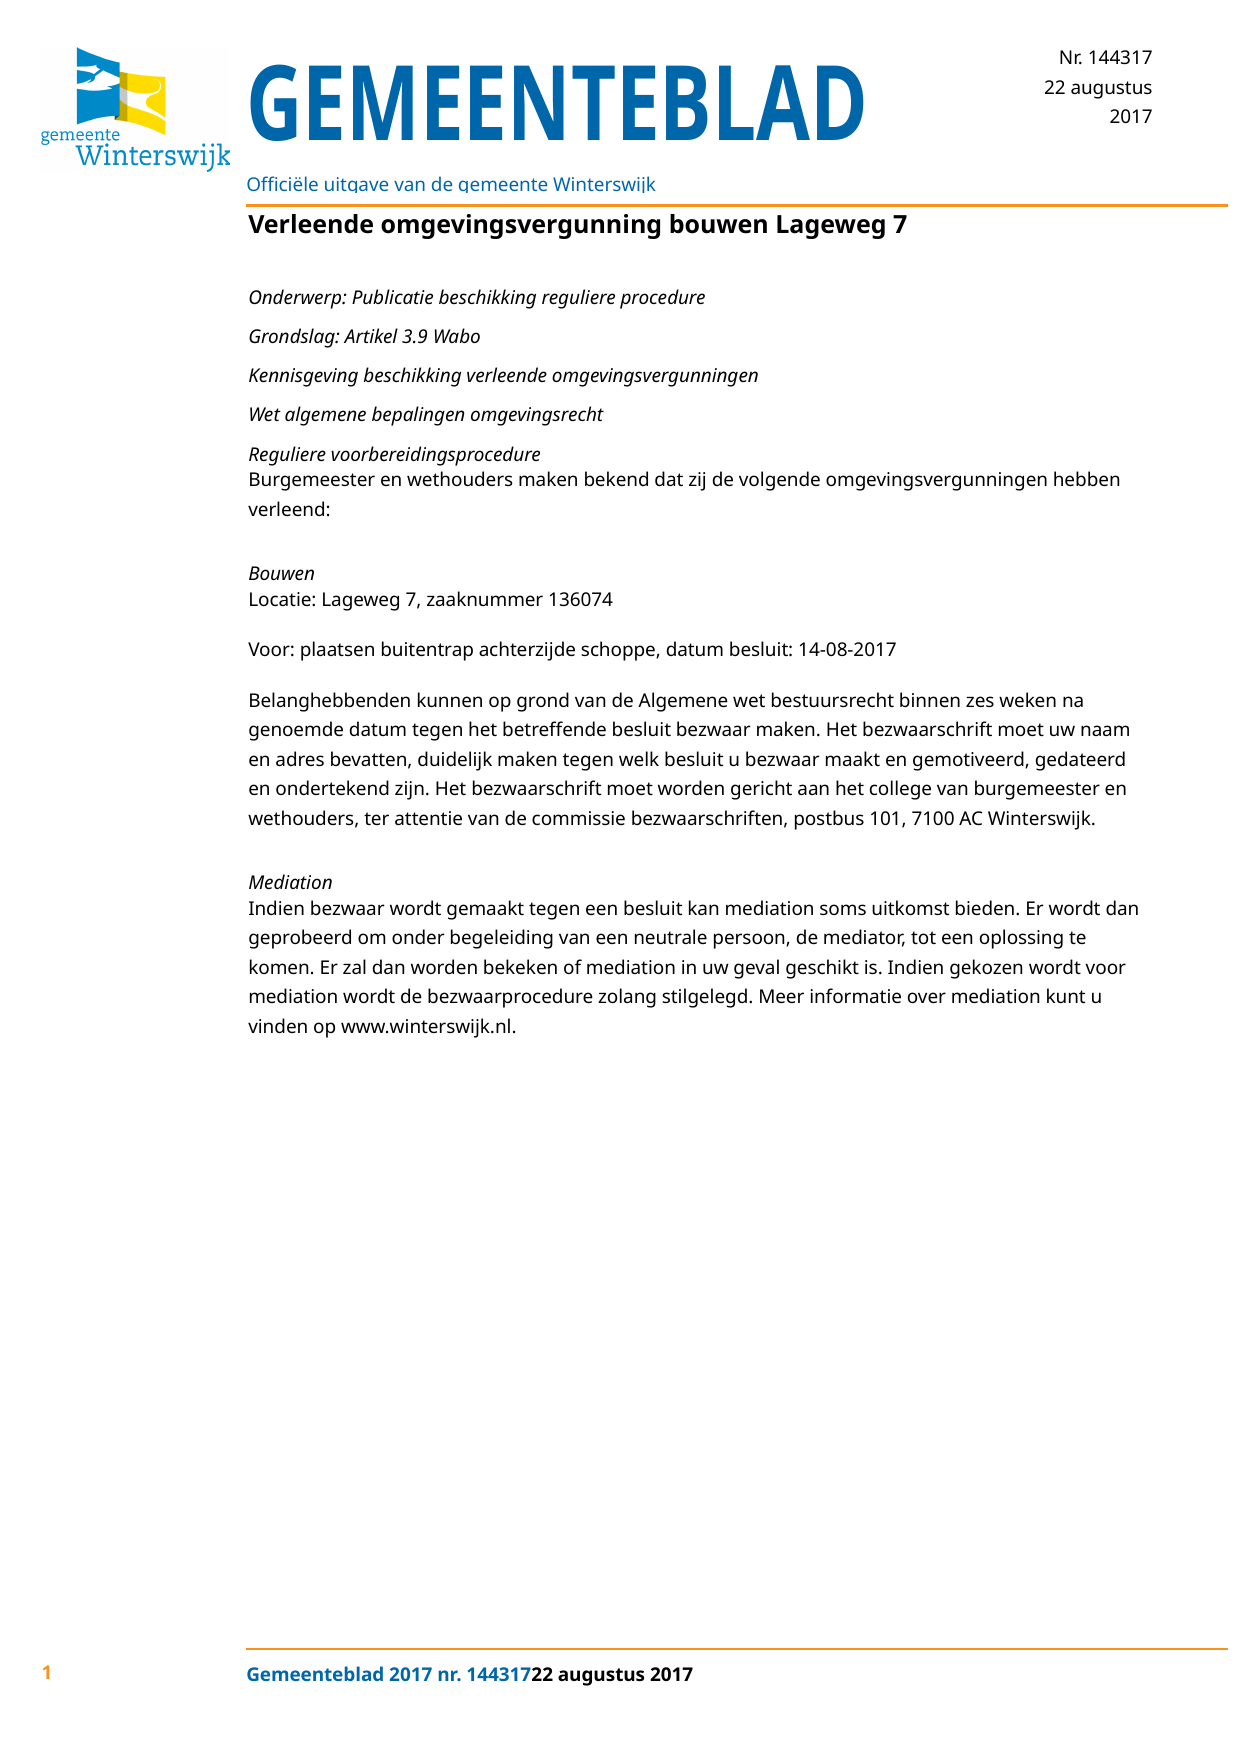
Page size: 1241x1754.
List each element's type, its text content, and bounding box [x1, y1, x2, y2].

text Burgemeester en wethouders maken bekend dat zij de volgende omgevingsvergunningen hebben verleend: [248, 467, 1152, 522]
picture [225, 153, 231, 162]
text Grondslag: Artikel 3.9 Wabo [248, 323, 1152, 349]
text Reguliere voorbereidingsprocedure [248, 441, 1152, 467]
picture [41, 47, 231, 172]
text Wet algemene bepalingen omgevingsrecht [248, 402, 1152, 427]
text Belanghebbenden kunnen op grond van de Algemene wet bestuursrecht binnen zes weken na genoemde datum tegen het betreffende besluit bezwaar maken. Het bezwaarschrift moet uw naam en adres bevatten, duidelijk maken tegen welk besluit u bezwaar maakt en gemotiveerd, gedateerd en ondertekend zijn. Het bezwaarschrift moet worden gericht aan het college van burgemeester en wethouders, ter attentie van de commissie bezwaarschriften, postbus 101, 7100 AC Winterswijk. [248, 687, 1152, 831]
text Indien bezwaar wordt gemaakt tegen een besluit kan mediation soms uitkomst bieden. Er wordt dan geprobeerd om onder begeleiding van een neutrale persoon, de mediator, tot een oplossing te komen. Er zal dan worden bekeken of mediation in uw geval geschikt is. Indien gekozen wordt voor mediation wordt de bezwaarprocedure zolang stilgelegd. Meer informatie over mediation kunt u vinden op www.winterswijk.nl. [248, 895, 1152, 1039]
text Onderwerp: Publicatie beschikking reguliere procedure [248, 284, 1152, 309]
text Bouwen [248, 560, 1152, 586]
text Mediation [248, 869, 1152, 895]
text Locatie: Lageweg 7, zaaknummer 136074 [248, 586, 1152, 612]
text Voor: plaatsen buitentrap achterzijde schoppe, datum besluit: 14-08-2017 [248, 636, 1152, 662]
text Verleende omgevingsvergunning bouwen Lageweg 7 [248, 207, 1152, 241]
text Kennisgeving beschikking verleende omgevingsvergunningen [248, 362, 1152, 388]
